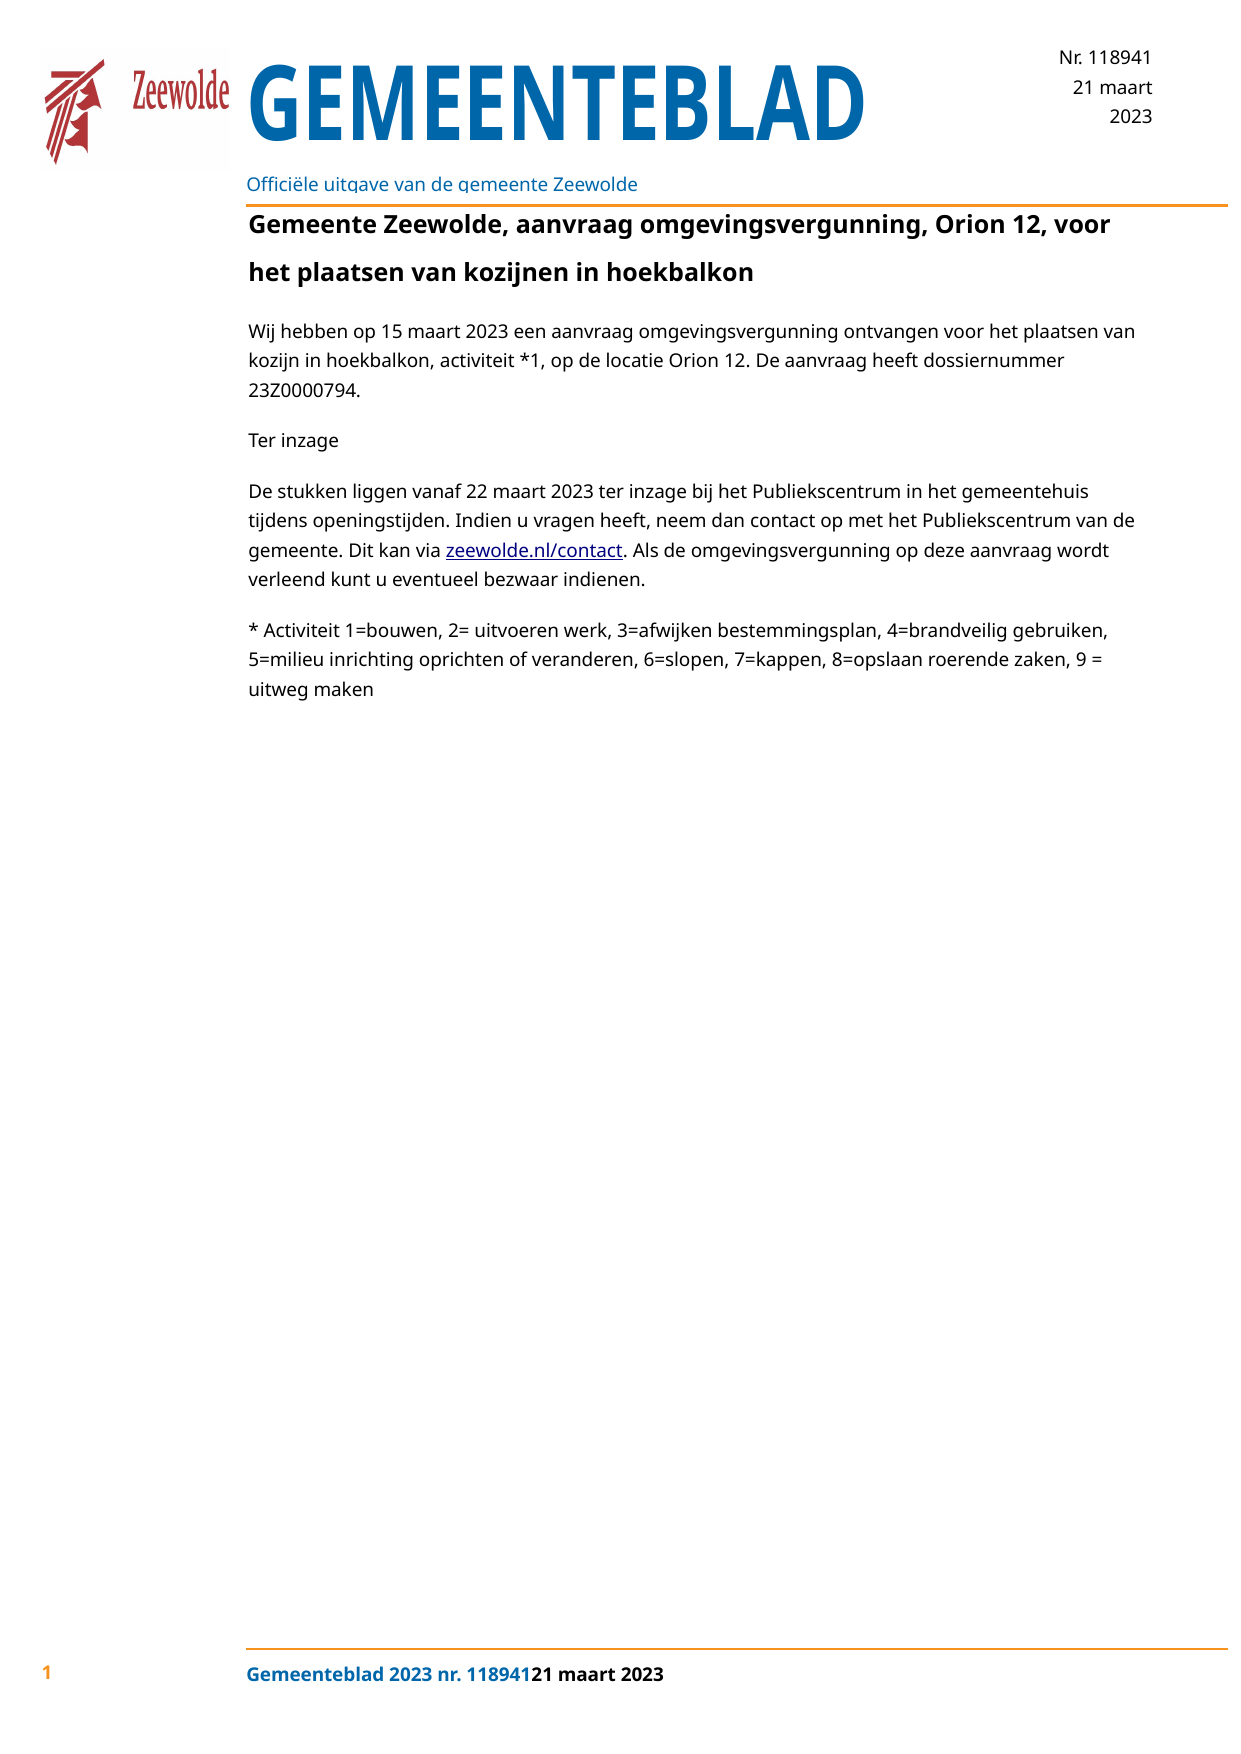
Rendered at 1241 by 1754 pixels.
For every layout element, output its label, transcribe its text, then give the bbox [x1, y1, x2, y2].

text * Activiteit 1=bouwen, 2= uitvoeren werk, 3=afwijken bestemmingsplan, 4=brandveilig gebruiken, 5=milieu inrichting oprichten of veranderen, 6=slopen, 7=kappen, 8=opslaan roerende zaken, 9 = uitweg maken [248, 617, 1152, 702]
text Ter inzage [248, 427, 1152, 453]
text Wij hebben op 15 maart 2023 een aanvraag omgevingsvergunning ontvangen voor het plaatsen van kozijn in hoekbalkon, activiteit *1, op de locatie Orion 12. De aanvraag heeft dossiernummer 23Z0000794. [248, 318, 1152, 403]
text Gemeente Zeewolde, aanvraag omgevingsvergunning, Orion 12, voor het plaatsen van kozijnen in hoekbalkon [248, 207, 1152, 288]
text De stukken liggen vanaf 22 maart 2023 ter inzage bij het Publiekscentrum in het gemeentehuis tijdens openingstijden. Indien u vragen heeft, neem dan contact op met het Publiekscentrum van de gemeente. Dit kan via zeewolde.nl/contact. Als de omgevingsvergunning op deze aanvraag wordt verleend kunt u eventueel bezwaar indienen. [248, 478, 1152, 592]
picture [41, 47, 231, 172]
